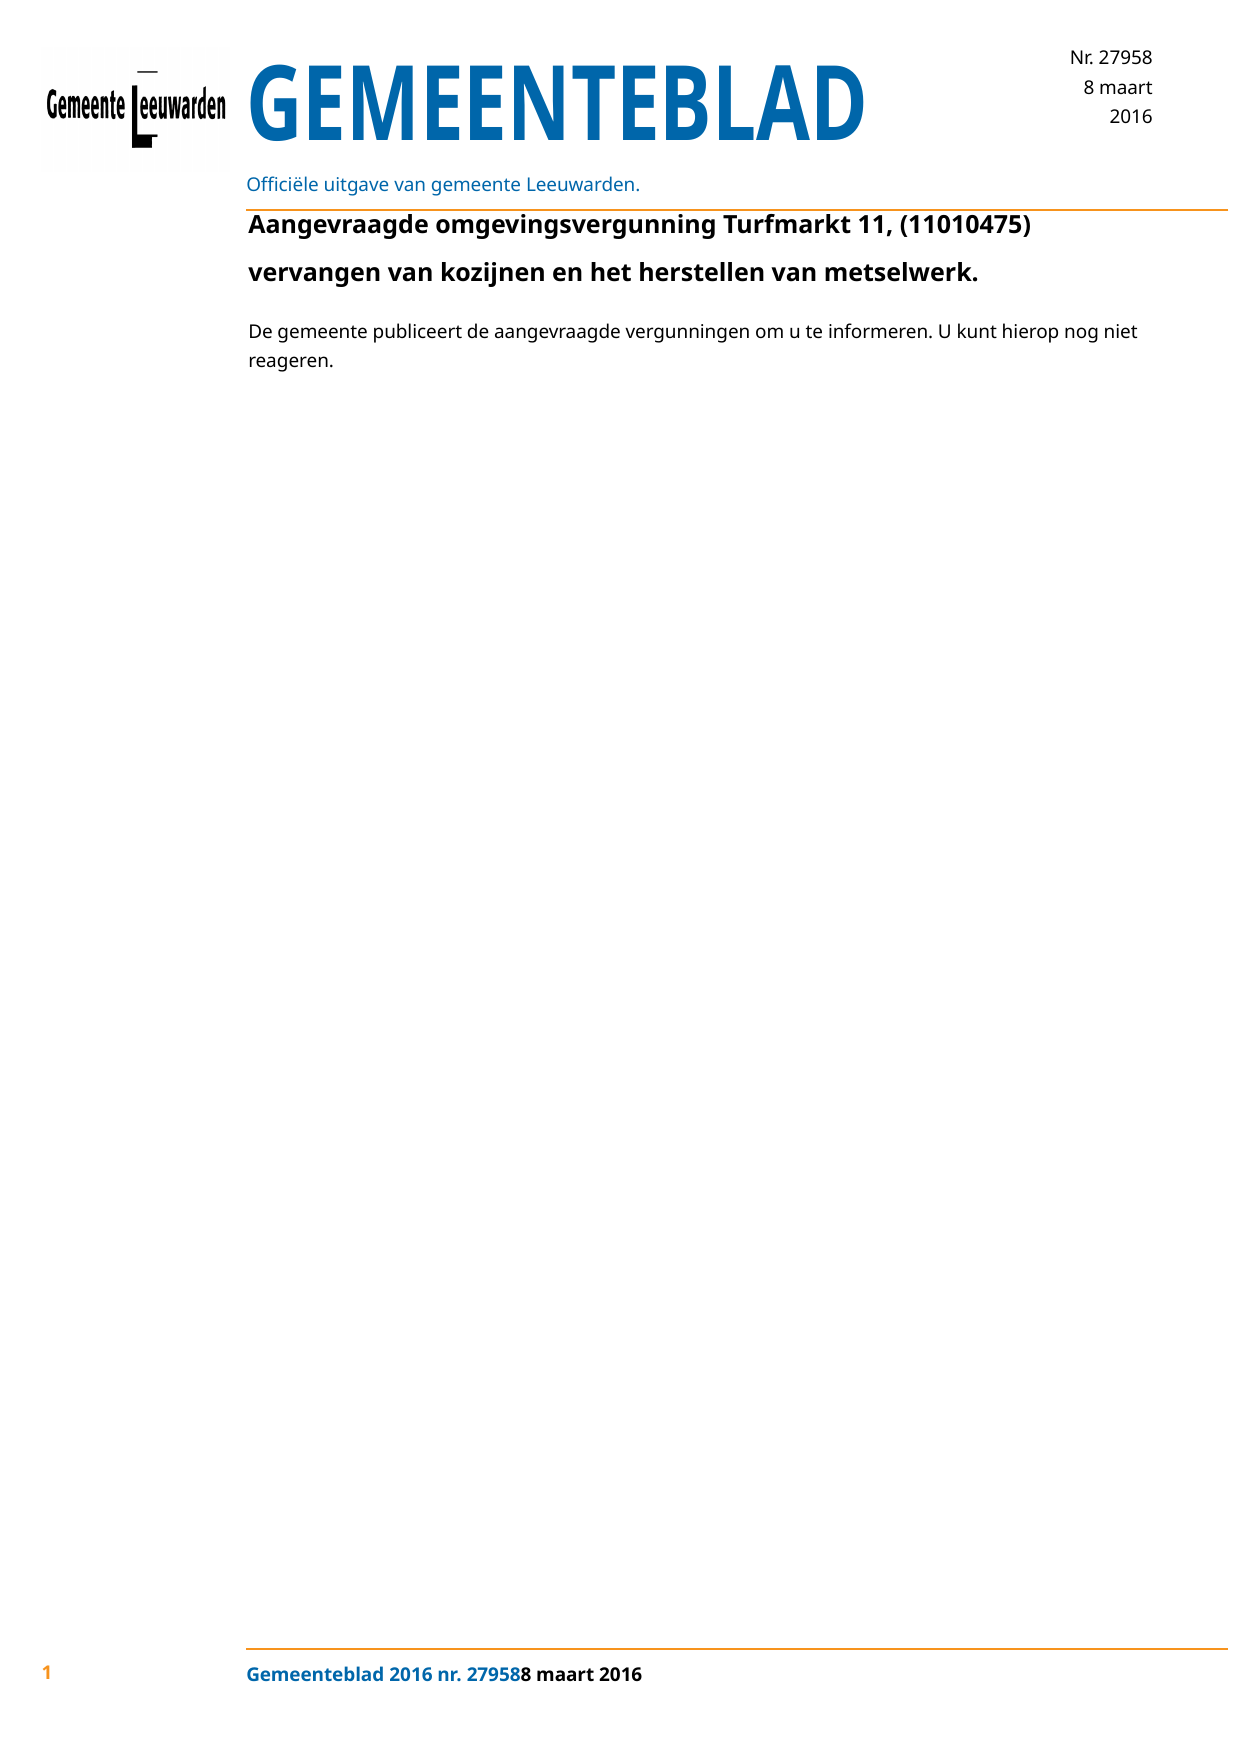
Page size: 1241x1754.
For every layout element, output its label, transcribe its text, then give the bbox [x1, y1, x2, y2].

text De gemeente publiceert de aangevraagde vergunningen om u te informeren. U kunt hierop nog niet reageren. [248, 318, 1152, 373]
text Aangevraagde omgevingsvergunning Turfmarkt 11, (11010475) vervangen van kozijnen en het herstellen van metselwerk. [248, 211, 1152, 288]
picture [41, 47, 231, 172]
